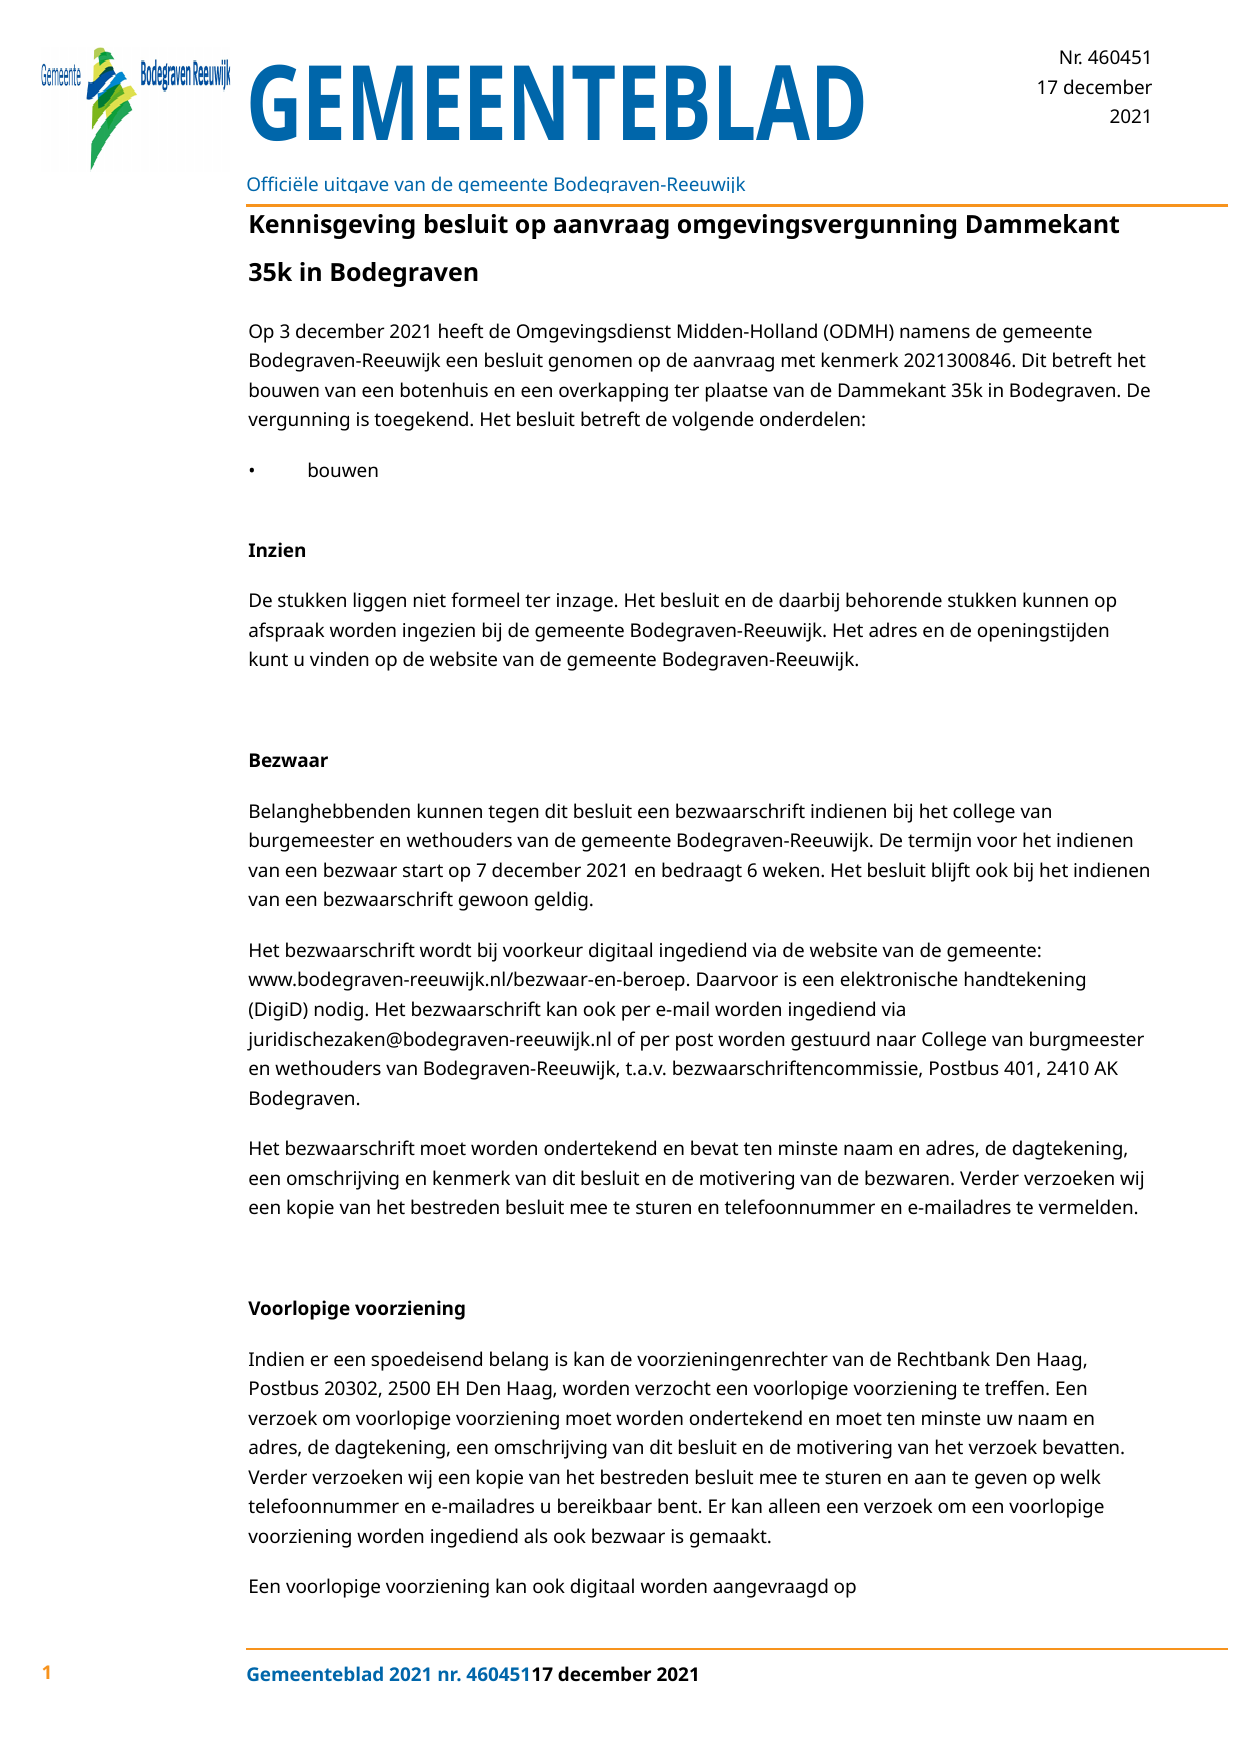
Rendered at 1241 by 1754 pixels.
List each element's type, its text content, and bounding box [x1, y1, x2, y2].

text Het bezwaarschrift wordt bij voorkeur digitaal ingediend via de website van de gemeente: www.bodegraven-reeuwijk.nl/bezwaar-en-beroep. Daarvoor is een elektronische handtekening (DigiD) nodig. Het bezwaarschrift kan ook per e-mail worden ingediend via juridischezaken@bodegraven-reeuwijk.nl of per post worden gestuurd naar College van burgmeester en wethouders van Bodegraven-Reeuwijk, t.a.v. bezwaarschriftencommissie, Postbus 401, 2410 AK Bodegraven. [248, 937, 1152, 1111]
text Belanghebbenden kunnen tegen dit besluit een bezwaarschrift indienen bij het college van burgemeester en wethouders van de gemeente Bodegraven-Reeuwijk. De termijn voor het indienen van een bezwaar start op 7 december 2021 en bedraagt 6 weken. Het besluit blijft ook bij het indienen van een bezwaarschrift gewoon geldig. [248, 798, 1152, 912]
text Bezwaar [248, 747, 1152, 773]
text Kennisgeving besluit op aanvraag omgevingsvergunning Dammekant 35k in Bodegraven [248, 207, 1152, 288]
text Op 3 december 2021 heeft de Omgevingsdienst Midden-Holland (ODMH) namens de gemeente Bodegraven-Reeuwijk een besluit genomen op de aanvraag met kenmerk 2021300846. Dit betreft het bouwen van een botenhuis en een overkapping ter plaatse van de Dammekant 35k in Bodegraven. De vergunning is toegekend. Het besluit betreft de volgende onderdelen: [248, 318, 1152, 432]
text De stukken liggen niet formeel ter inzage. Het besluit en de daarbij behorende stukken kunnen op afspraak worden ingezien bij de gemeente Bodegraven-Reeuwijk. Het adres en de openingstijden kunt u vinden op de website van de gemeente Bodegraven-Reeuwijk. [248, 587, 1152, 672]
list bouwen [248, 457, 1152, 483]
text Een voorlopige voorziening kan ook digitaal worden aangevraagd op [248, 1574, 1152, 1599]
text Indien er een spoedeisend belang is kan de voorzieningenrechter van de Rechtbank Den Haag, Postbus 20302, 2500 EH Den Haag, worden verzocht een voorlopige voorziening te treffen. Een verzoek om voorlopige voorziening moet worden ondertekend en moet ten minste uw naam en adres, de dagtekening, een omschrijving van dit besluit en de motivering van het verzoek bevatten. Verder verzoeken wij een kopie van het bestreden besluit mee te sturen en aan te geven op welk telefoonnummer en e-mailadres u bereikbaar bent. Er kan alleen een verzoek om een voorlopige voorziening worden ingediend als ook bezwaar is gemaakt. [248, 1346, 1152, 1549]
text Inzien [248, 537, 1152, 563]
picture [41, 47, 231, 172]
text Het bezwaarschrift moet worden ondertekend en bevat ten minste naam en adres, de dagtekening, een omschrijving en kenmerk van dit besluit en de motivering van de bezwaren. Verder verzoeken wij een kopie van het bestreden besluit mee te sturen en telefoonnummer en e-mailadres te vermelden. [248, 1135, 1152, 1220]
text Voorlopige voorziening [248, 1295, 1152, 1321]
